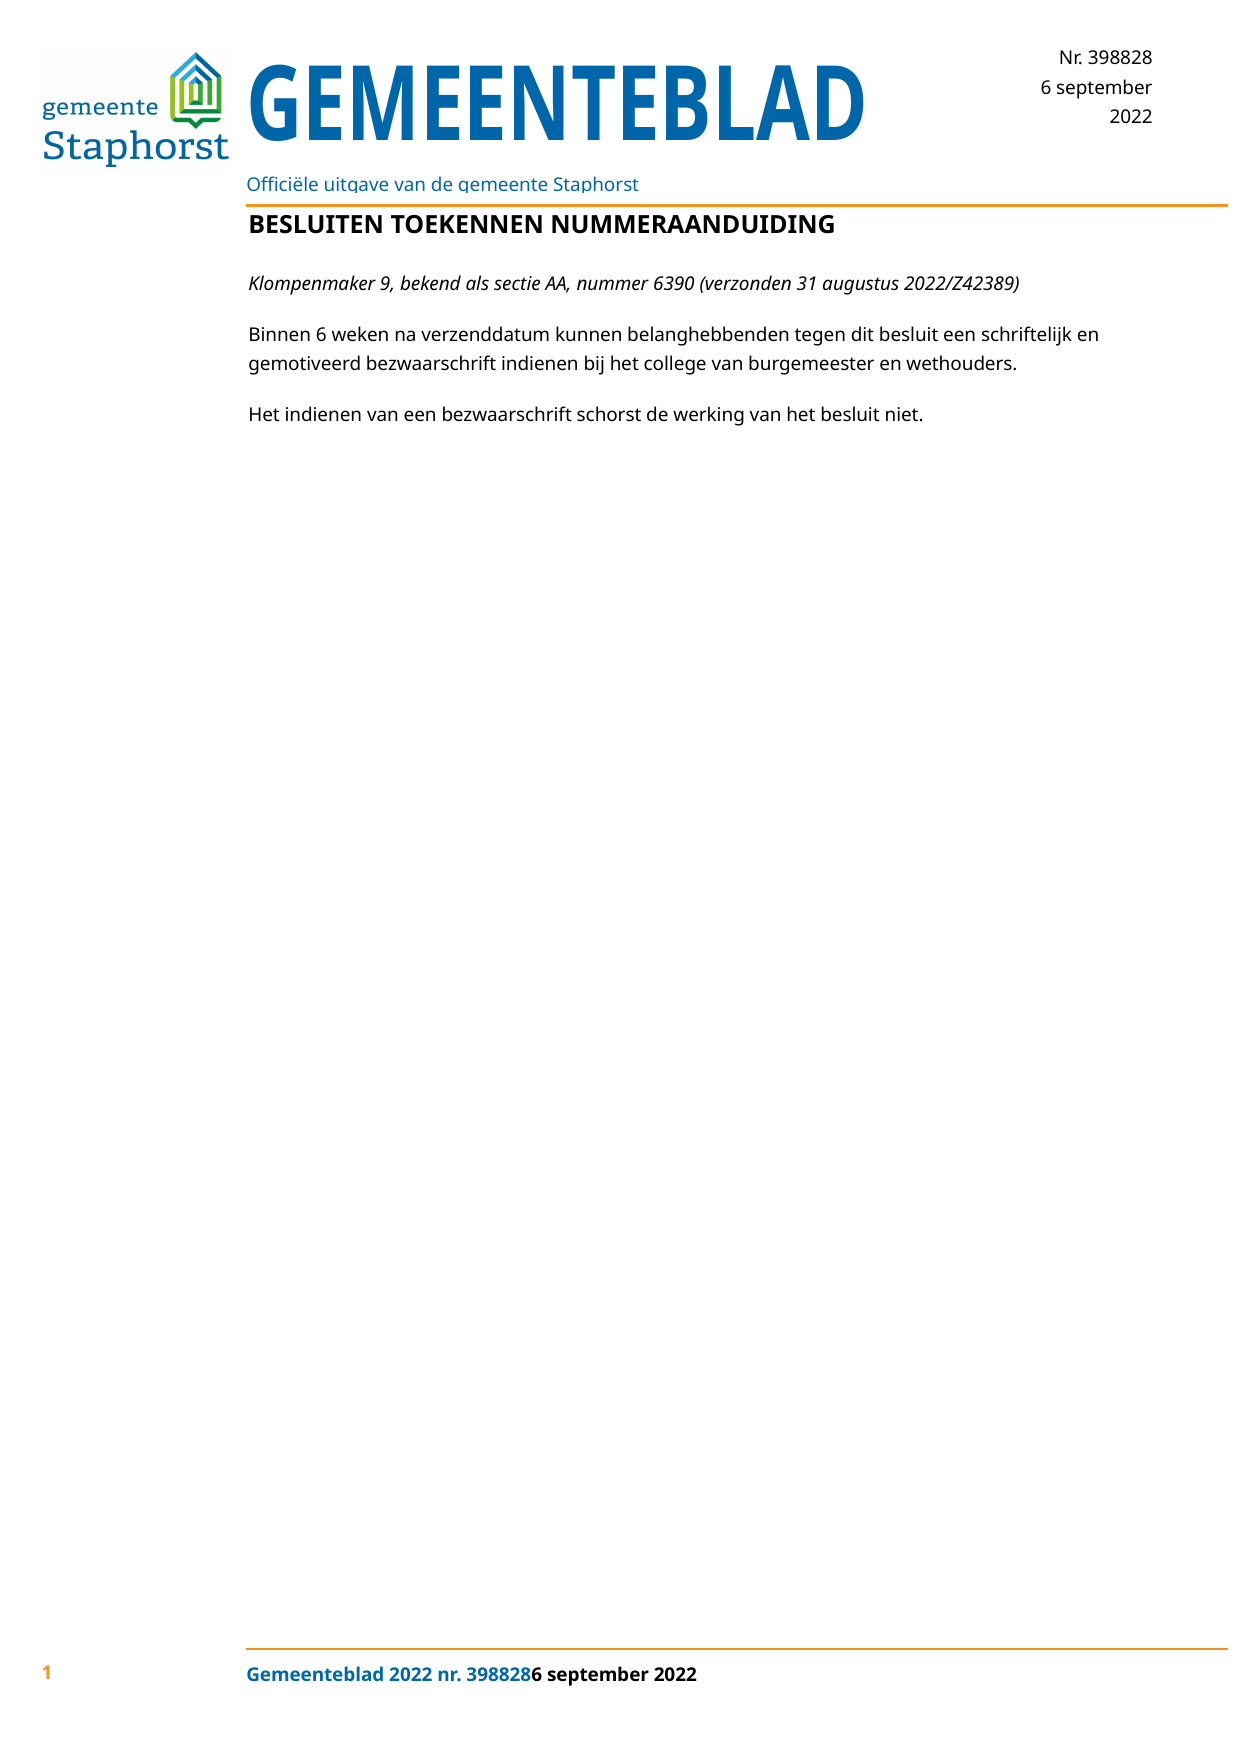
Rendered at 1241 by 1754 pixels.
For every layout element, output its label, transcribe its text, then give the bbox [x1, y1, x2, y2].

text Het indienen van een bezwaarschrift schorst de werking van het besluit niet. [248, 401, 1152, 426]
picture [41, 47, 231, 172]
text Klompenmaker 9, bekend als sectie AA, nummer 6390 (verzonden 31 augustus 2022/Z42389) [248, 270, 1152, 296]
text BESLUITEN TOEKENNEN NUMMERAANDUIDING [248, 207, 1152, 241]
text Binnen 6 weken na verzenddatum kunnen belanghebbenden tegen dit besluit een schriftelijk en gemotiveerd bezwaarschrift indienen bij het college van burgemeester en wethouders. [248, 321, 1152, 376]
